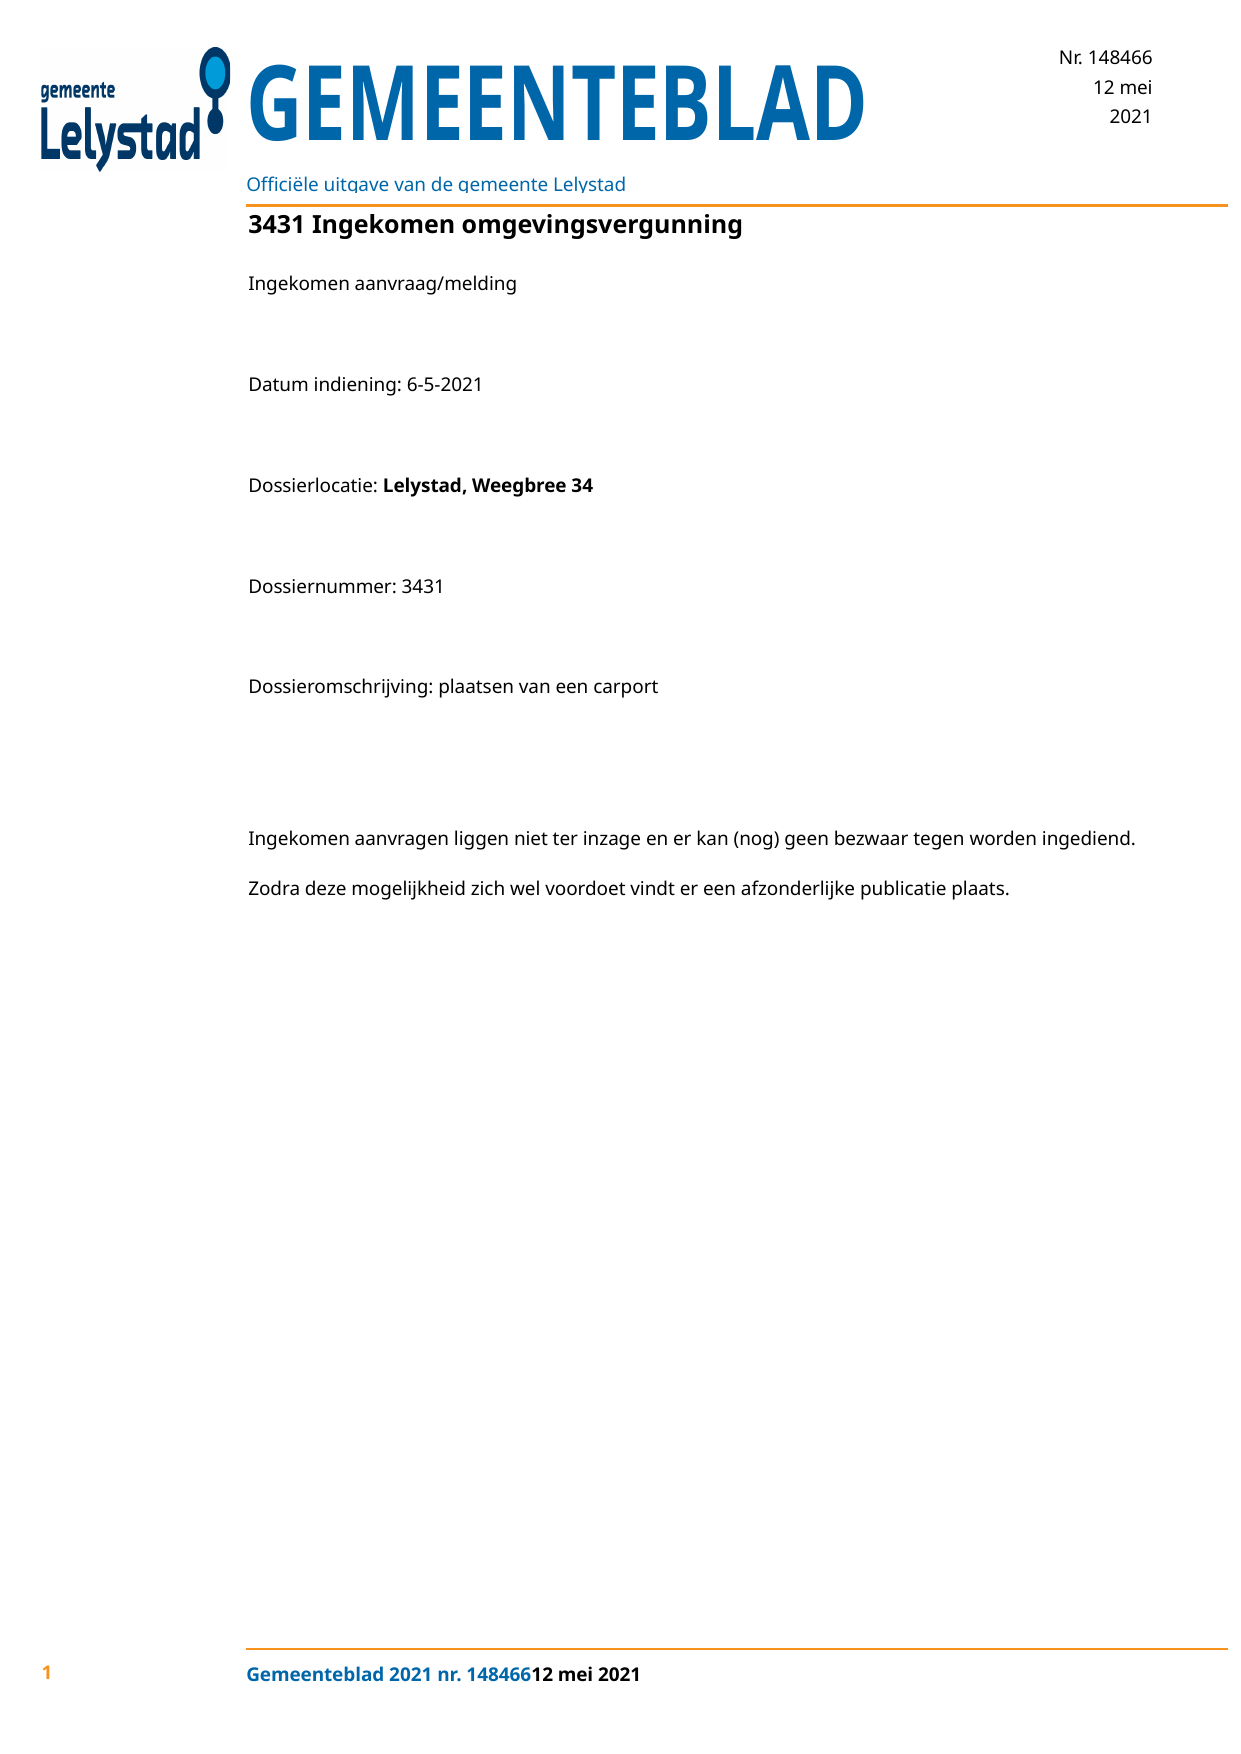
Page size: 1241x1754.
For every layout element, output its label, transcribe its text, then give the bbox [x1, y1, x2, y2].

text Ingekomen aanvraag/melding [248, 270, 1152, 296]
text Zodra deze mogelijkheid zich wel voordoet vindt er een afzonderlijke publicatie plaats. [248, 875, 1152, 901]
text Dossiernummer: 3431 [248, 573, 1152, 598]
text Dossieromschrijving: plaatsen van een carport [248, 674, 1152, 699]
text 3431 Ingekomen omgevingsvergunning [248, 207, 1152, 241]
text Ingekomen aanvragen liggen niet ter inzage en er kan (nog) geen bezwaar tegen worden ingediend. [248, 825, 1152, 851]
text Dossierlocatie: Lelystad, Weegbree 34 [248, 472, 1152, 498]
text Datum indiening: 6-5-2021 [248, 371, 1152, 397]
picture [41, 47, 231, 172]
